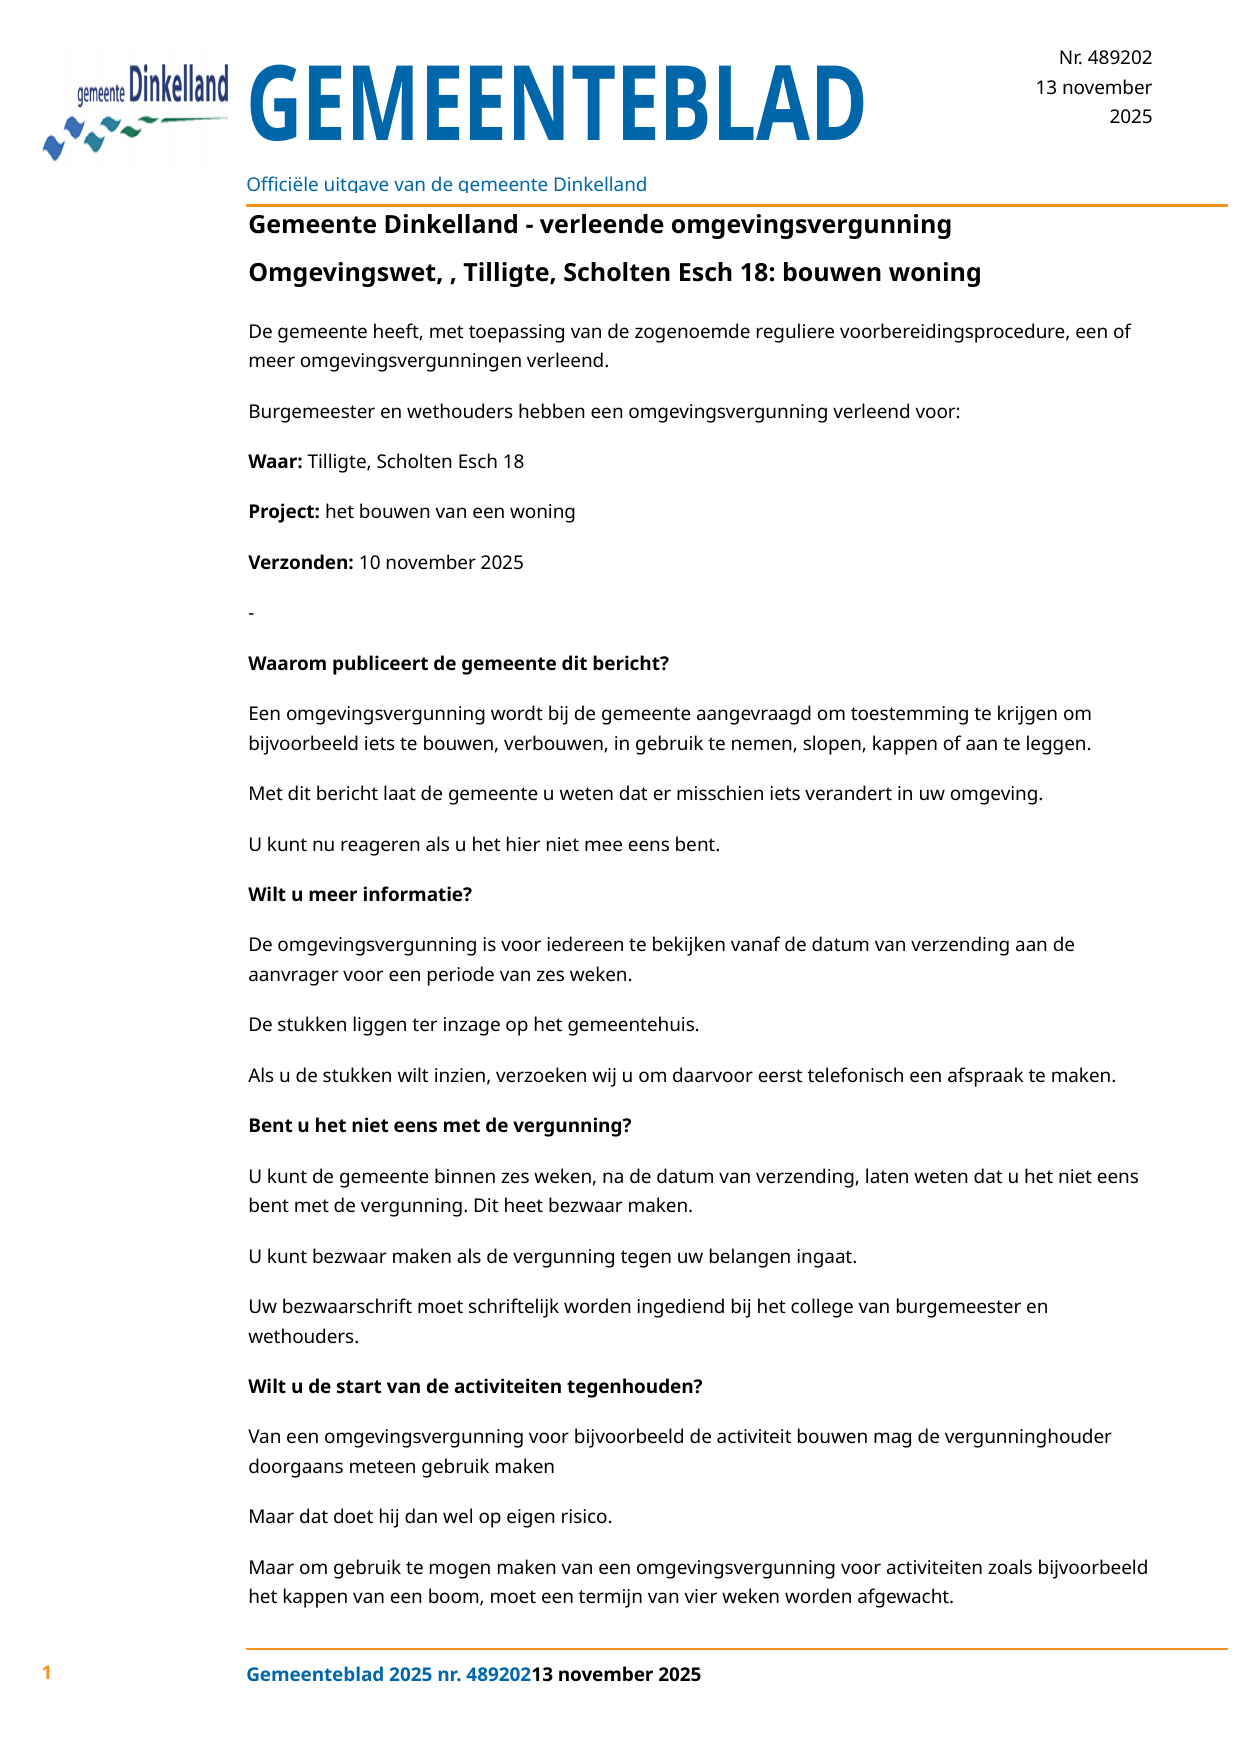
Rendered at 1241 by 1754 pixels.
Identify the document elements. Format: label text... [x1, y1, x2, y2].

text Gemeente Dinkelland - verleende omgevingsvergunning Omgevingswet, , Tilligte, Scholten Esch 18: bouwen woning [248, 207, 1152, 288]
text Wilt u meer informatie? [248, 881, 1152, 907]
text Uw bezwaarschrift moet schriftelijk worden ingediend bij het college van burgemeester en wethouders. [248, 1293, 1152, 1349]
text De stukken liggen ter inzage op het gemeentehuis. [248, 1012, 1152, 1037]
text De omgevingsvergunning is voor iedereen te bekijken vanaf de datum van verzending aan de aanvrager voor een periode van zes weken. [248, 932, 1152, 987]
text Als u de stukken wilt inzien, verzoeken wij u om daarvoor eerst telefonisch een afspraak te maken. [248, 1062, 1152, 1088]
text Waarom publiceert de gemeente dit bericht? [248, 650, 1152, 676]
text Maar dat doet hij dan wel op eigen risico. [248, 1504, 1152, 1529]
text Maar om gebruik te mogen maken van een omgevingsvergunning voor activiteiten zoals bijvoorbeeld het kappen van een boom, moet een termijn van vier weken worden afgewacht. [248, 1554, 1152, 1609]
text U kunt nu reageren als u het hier niet mee eens bent. [248, 831, 1152, 857]
text Project: het bouwen van een woning [248, 499, 1152, 524]
text Burgemeester en wethouders hebben een omgevingsvergunning verleend voor: [248, 398, 1152, 424]
text Wilt u de start van de activiteiten tegenhouden? [248, 1373, 1152, 1399]
text Van een omgevingsvergunning voor bijvoorbeeld de activiteit bouwen mag de vergunninghouder doorgaans meteen gebruik maken [248, 1424, 1152, 1479]
text Bent u het niet eens met de vergunning? [248, 1112, 1152, 1138]
picture [41, 47, 231, 172]
text U kunt de gemeente binnen zes weken, na de datum van verzending, laten weten dat u het niet eens bent met de vergunning. Dit heet bezwaar maken. [248, 1163, 1152, 1218]
text Met dit bericht laat de gemeente u weten dat er misschien iets verandert in uw omgeving. [248, 780, 1152, 806]
text U kunt bezwaar maken als de vergunning tegen uw belangen ingaat. [248, 1243, 1152, 1269]
text Waar: Tilligte, Scholten Esch 18 [248, 448, 1152, 474]
text De gemeente heeft, met toepassing van de zogenoemde reguliere voorbereidingsprocedure, een of meer omgevingsvergunningen verleend. [248, 318, 1152, 373]
text Een omgevingsvergunning wordt bij de gemeente aangevraagd om toestemming te krijgen om bijvoorbeeld iets te bouwen, verbouwen, in gebruik te nemen, slopen, kappen of aan te leggen. [248, 700, 1152, 756]
text Verzonden: 10 november 2025 [248, 549, 1152, 575]
text - [248, 599, 1152, 625]
